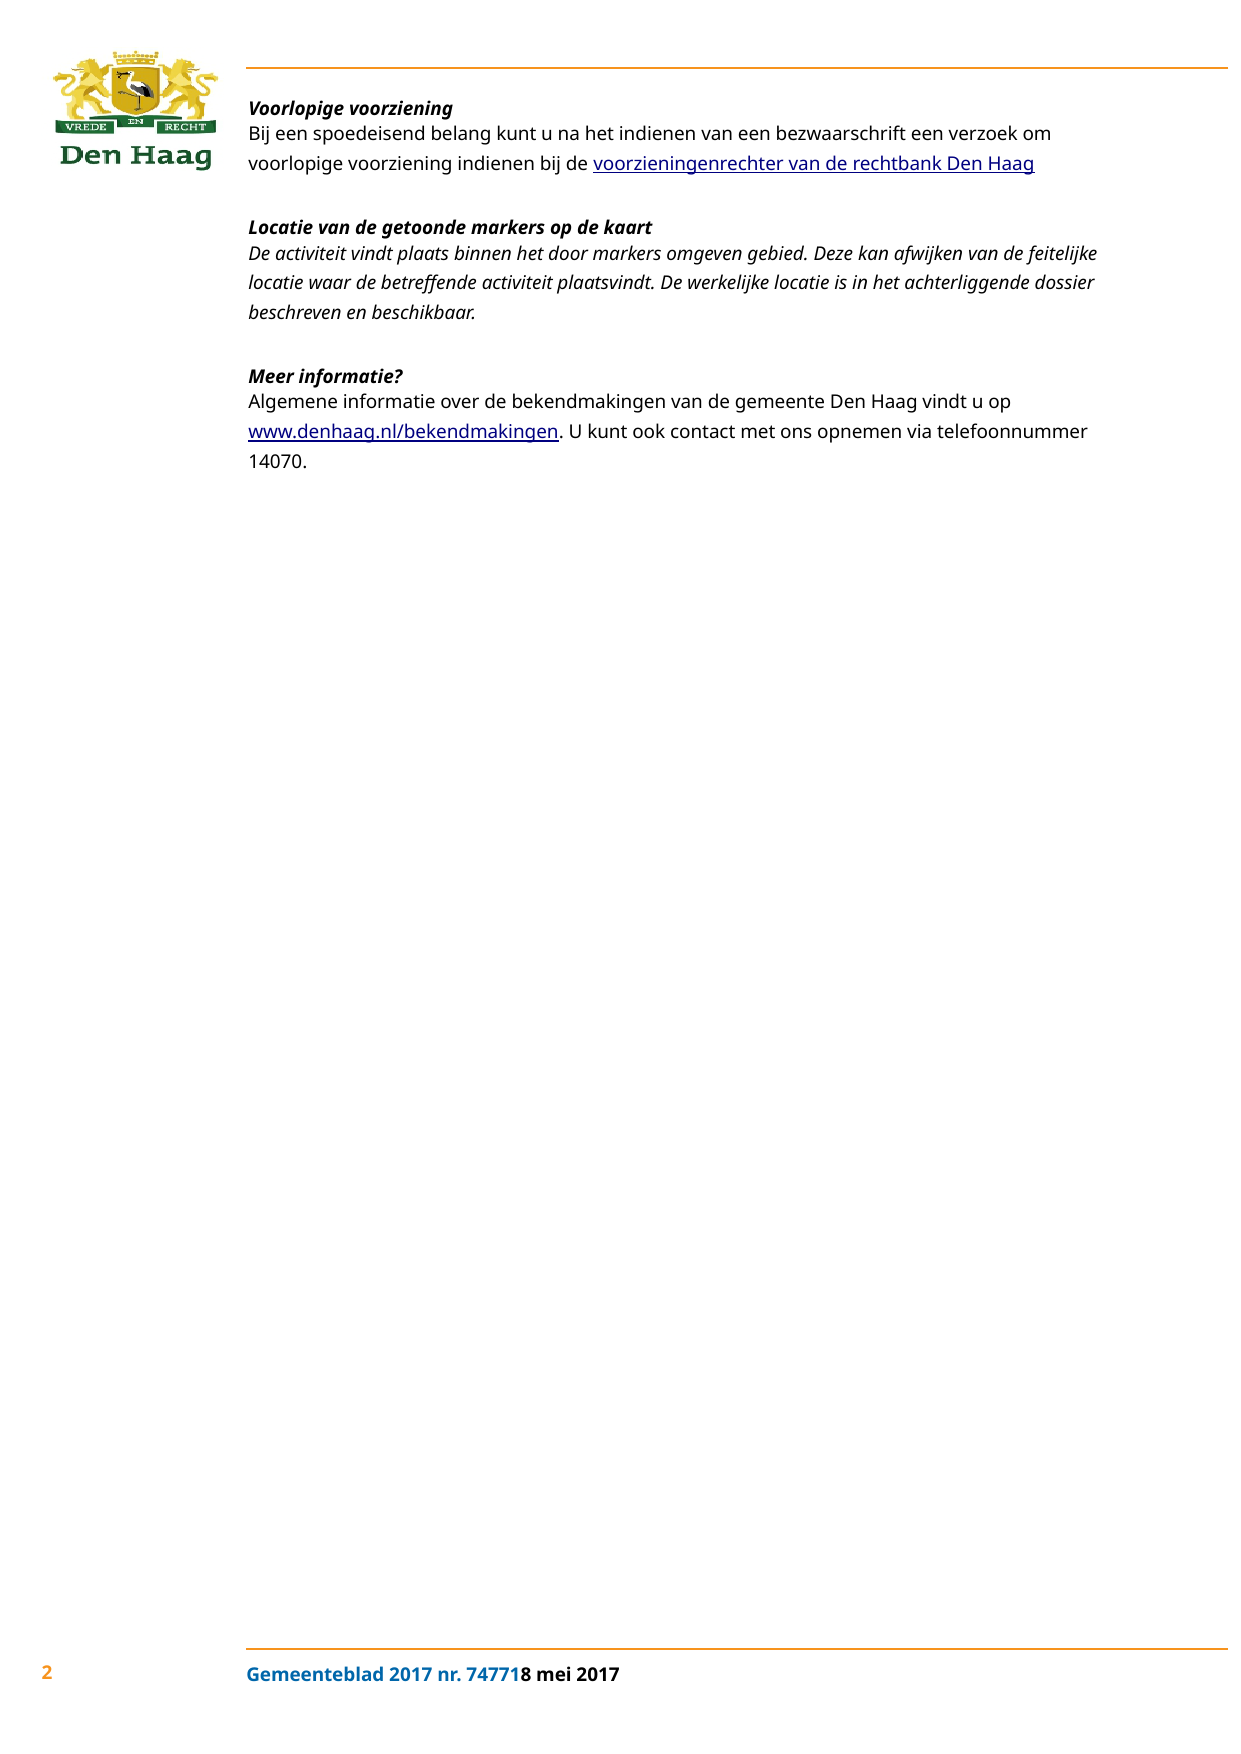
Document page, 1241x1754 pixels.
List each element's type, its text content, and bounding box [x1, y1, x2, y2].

text Locatie van de getoonde markers op de kaart [248, 214, 1152, 240]
text Meer informatie? [248, 363, 1152, 389]
text Algemene informatie over de bekendmakingen van de gemeente Den Haag vindt u op www.denhaag.nl/bekendmakingen. U kunt ook contact met ons opnemen via telefoonnummer 14070. [248, 389, 1152, 473]
picture [41, 47, 231, 172]
text De activiteit vindt plaats binnen het door markers omgeven gebied. Deze kan afwijken van de feitelijke locatie waar de betreffende activiteit plaatsvindt. De werkelijke locatie is in het achterliggende dossier beschreven en beschikbaar. [248, 240, 1152, 325]
text Bij een spoedeisend belang kunt u na het indienen van een bezwaarschrift een verzoek om voorlopige voorziening indienen bij de voorzieningenrechter van de rechtbank Den Haag [248, 121, 1152, 176]
text Voorlopige voorziening [248, 95, 1152, 121]
